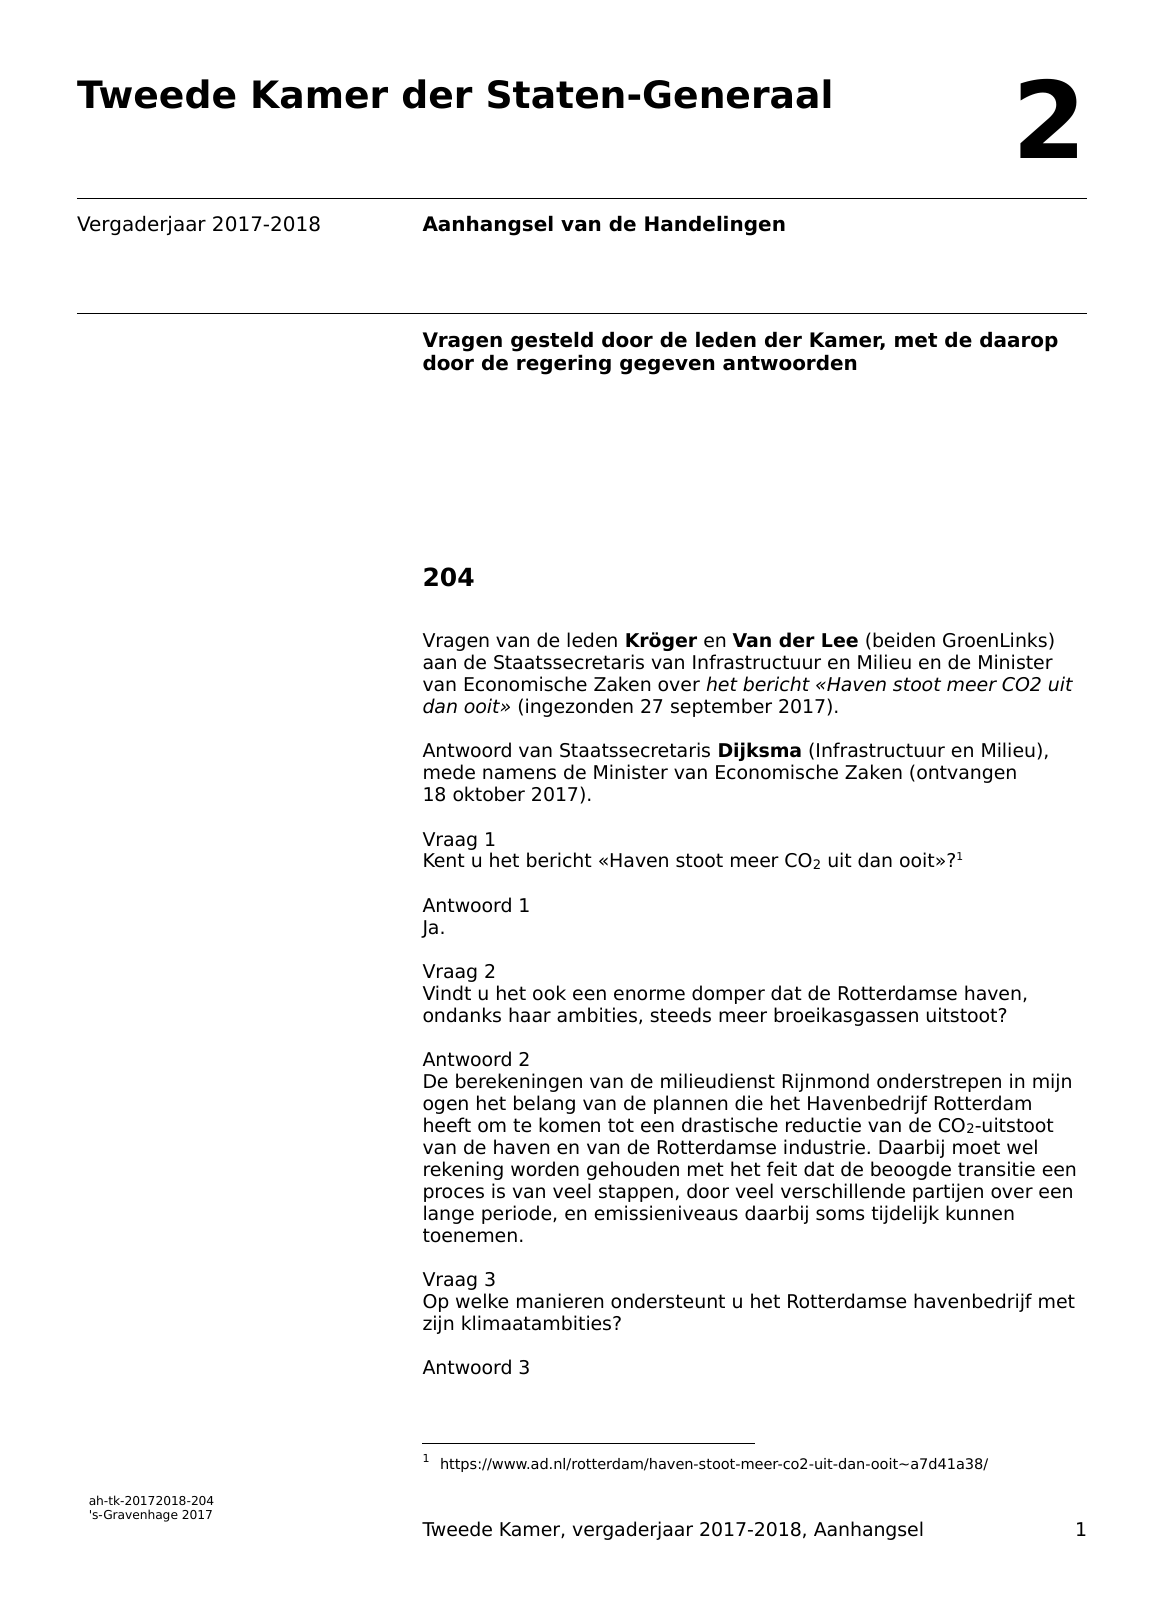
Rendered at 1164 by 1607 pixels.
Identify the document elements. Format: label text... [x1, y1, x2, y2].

text Antwoord 1 [422, 894, 1087, 917]
text Antwoord 2 [422, 1049, 1087, 1071]
text Vraag 2 [422, 961, 1087, 983]
text De berekeningen van de milieudienst Rijnmond onderstrepen in mijn ogen het belang van de plannen die het Havenbedrijf Rotterdam heeft om te komen tot een drastische reductie van de CO2-uitstoot van de haven en van de Rotterdamse industrie. Daarbij moet wel rekening worden gehouden met het feit dat de beoogde transitie een proces is van veel stappen, door veel verschillende partijen over een lange periode, en emissieniveaus daarbij soms tijdelijk kunnen toenemen. [422, 1071, 1087, 1247]
table_header 2 [886, 59, 1087, 198]
table_cell Aanhangsel van de Handelingen [422, 199, 1087, 313]
text Vragen van de leden Kröger en Van der Lee (beiden GroenLinks) aan de Staatssecretaris van Infrastructuur en Milieu en de Minister van Economische Zaken over het bericht «Haven stoot meer CO2 uit dan ooit» (ingezonden 27 september 2017). [422, 630, 1087, 718]
text Antwoord 3 [422, 1357, 1087, 1379]
text Vraag 1 [422, 828, 1087, 850]
table_cell Vragen gesteld door de leden der Kamer, met de daarop door de regering gegeven antwoorden [422, 314, 1087, 375]
text https://www.ad.nl/rotterdam/haven-stoot-meer-co2-uit-dan-ooit~a7d41a38/ [422, 1452, 1087, 1474]
text Vindt u het ook een enorme domper dat de Rotterdamse haven, ondanks haar ambities, steeds meer broeikasgassen uitstoot? [422, 983, 1087, 1027]
text 's-Gravenhage 2017 [88, 1508, 323, 1522]
text Ja. [422, 917, 1087, 938]
text Op welke manieren ondersteunt u het Rotterdamse havenbedrijf met zijn klimaatambities? [422, 1291, 1087, 1335]
table_cell Vergaderjaar 2017-2018 [77, 199, 422, 313]
text Vraag 3 [422, 1269, 1087, 1291]
table_header Tweede Kamer der Staten-Generaal [77, 59, 886, 198]
text 204 [422, 563, 1087, 592]
text ah-tk-20172018-204 [88, 1494, 323, 1508]
text Kent u het bericht «Haven stoot meer CO2 uit dan ooit»? [422, 850, 1087, 872]
text Antwoord van Staatssecretaris Dijksma (Infrastructuur en Milieu), mede namens de Minister van Economische Zaken (ontvangen 18 oktober 2017). [422, 740, 1087, 806]
table_cell [77, 314, 422, 375]
